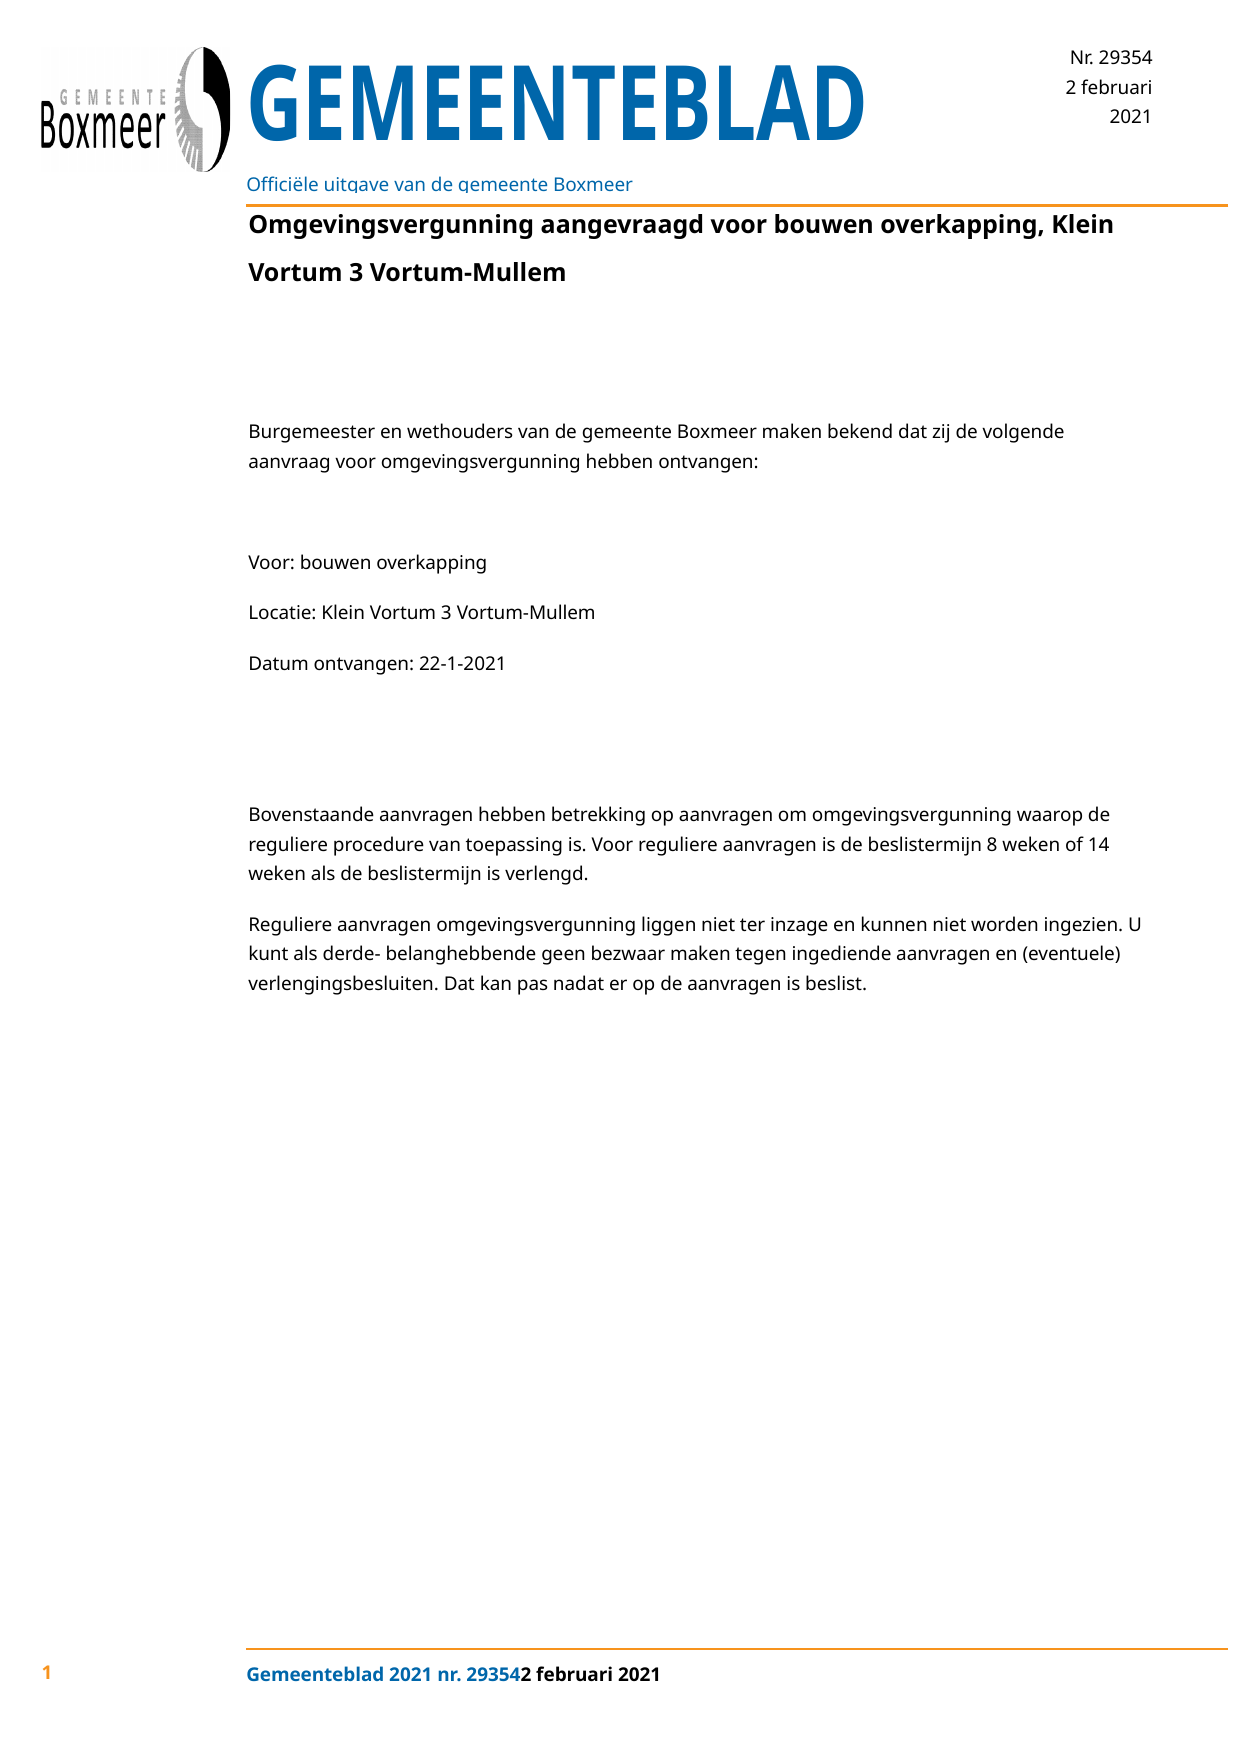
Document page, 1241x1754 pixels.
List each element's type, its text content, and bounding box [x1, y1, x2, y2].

text Omgevingsvergunning aangevraagd voor bouwen overkapping, Klein Vortum 3 Vortum-Mullem [248, 207, 1152, 288]
text Burgemeester en wethouders van de gemeente Boxmeer maken bekend dat zij de volgende aanvraag voor omgevingsvergunning hebben ontvangen: [248, 419, 1152, 474]
text Locatie: Klein Vortum 3 Vortum-Mullem [248, 599, 1152, 625]
text Reguliere aanvragen omgevingsvergunning liggen niet ter inzage en kunnen niet worden ingezien. U kunt als derde- belanghebbende geen bezwaar maken tegen ingediende aanvragen en (eventuele) verlengingsbesluiten. Dat kan pas nadat er op de aanvragen is beslist. [248, 911, 1152, 996]
text Bovenstaande aanvragen hebben betrekking op aanvragen om omgevingsvergunning waarop de reguliere procedure van toepassing is. Voor reguliere aanvragen is de beslistermijn 8 weken of 14 weken als de beslistermijn is verlengd. [248, 801, 1152, 886]
picture [41, 47, 231, 172]
text Datum ontvangen: 22-1-2021 [248, 650, 1152, 676]
text Voor: bouwen overkapping [248, 549, 1152, 575]
